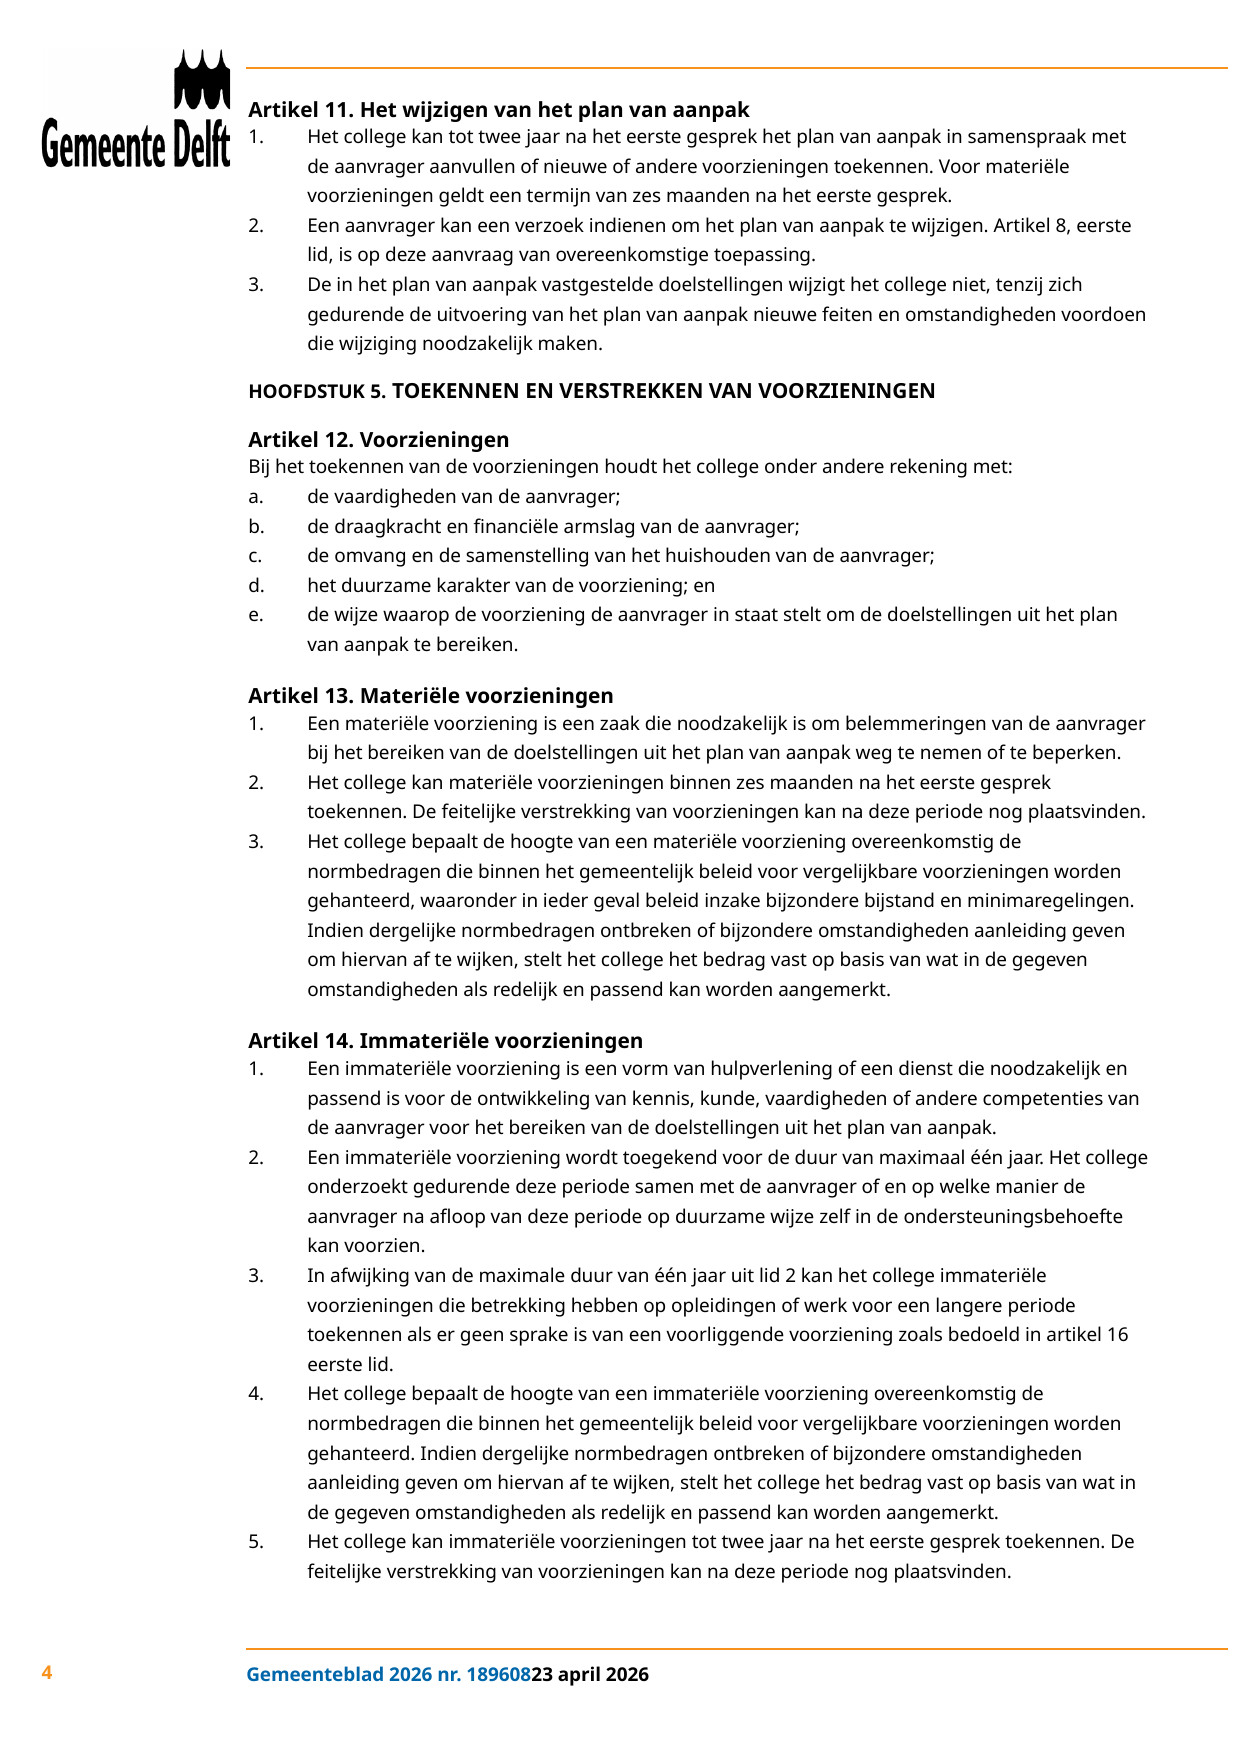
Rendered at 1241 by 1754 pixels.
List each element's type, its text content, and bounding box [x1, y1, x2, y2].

list In afwijking van de maximale duur van één jaar uit lid 2 kan het college immateriële voorzieningen die betrekking hebben op opleidingen of werk voor een langere periode toekennen als er geen sprake is van een voorliggende voorziening zoals bedoeld in artikel 16 eerste lid. [248, 1262, 1152, 1377]
text HOOFDSTUK 5. TOEKENNEN EN VERSTREKKEN VAN VOORZIENINGEN [248, 376, 1152, 404]
list Een immateriële voorziening is een vorm van hulpverlening of een dienst die noodzakelijk en passend is voor de ontwikkeling van kennis, kunde, vaardigheden of andere competenties van de aanvrager voor het bereiken van de doelstellingen uit het plan van aanpak. [248, 1055, 1152, 1140]
list Een immateriële voorziening wordt toegekend voor de duur van maximaal één jaar. Het college onderzoekt gedurende deze periode samen met de aanvrager of en op welke manier de aanvrager na afloop van deze periode op duurzame wijze zelf in de ondersteuningsbehoefte kan voorzien. [248, 1144, 1152, 1258]
list Een aanvrager kan een verzoek indienen om het plan van aanpak te wijzigen. Artikel 8, eerste lid, is op deze aanvraag van overeenkomstige toepassing. [248, 212, 1152, 267]
text Artikel 14. Immateriële voorzieningen [248, 1027, 1152, 1055]
text Artikel 13. Materiële voorzieningen [248, 682, 1152, 710]
list Het college kan immateriële voorzieningen tot twee jaar na het eerste gesprek toekennen. De feitelijke verstrekking van voorzieningen kan na deze periode nog plaatsvinden. [248, 1528, 1152, 1584]
list de wijze waarop de voorziening de aanvrager in staat stelt om de doelstellingen uit het plan van aanpak te bereiken. [248, 602, 1152, 657]
text Artikel 12. Voorzieningen [248, 425, 1152, 454]
list Het college bepaalt de hoogte van een immateriële voorziening overeenkomstig de normbedragen die binnen het gemeentelijk beleid voor vergelijkbare voorzieningen worden gehanteerd. Indien dergelijke normbedragen ontbreken of bijzondere omstandigheden aanleiding geven om hiervan af te wijken, stelt het college het bedrag vast op basis van wat in de gegeven omstandigheden als redelijk en passend kan worden aangemerkt. [248, 1381, 1152, 1524]
list Het college kan tot twee jaar na het eerste gesprek het plan van aanpak in samenspraak met de aanvrager aanvullen of nieuwe of andere voorzieningen toekennen. Voor materiële voorzieningen geldt een termijn van zes maanden na het eerste gesprek. [248, 123, 1152, 208]
list De in het plan van aanpak vastgestelde doelstellingen wijzigt het college niet, tenzij zich gedurende de uitvoering van het plan van aanpak nieuwe feiten en omstandigheden voordoen die wijziging noodzakelijk maken. [248, 271, 1152, 356]
list de draagkracht en financiële armslag van de aanvrager; [248, 513, 1152, 538]
picture [41, 47, 231, 172]
list de vaardigheden van de aanvrager; [248, 483, 1152, 509]
text Artikel 11. Het wijzigen van het plan van aanpak [248, 95, 1152, 123]
list Het college kan materiële voorzieningen binnen zes maanden na het eerste gesprek toekennen. De feitelijke verstrekking van voorzieningen kan na deze periode nog plaatsvinden. [248, 769, 1152, 824]
list het duurzame karakter van de voorziening; en [248, 572, 1152, 598]
text Bij het toekennen van de voorzieningen houdt het college onder andere rekening met: [248, 454, 1152, 479]
list Een materiële voorziening is een zaak die noodzakelijk is om belemmeringen van de aanvrager bij het bereiken van de doelstellingen uit het plan van aanpak weg te nemen of te beperken. [248, 710, 1152, 765]
list de omvang en de samenstelling van het huishouden van de aanvrager; [248, 542, 1152, 568]
list Het college bepaalt de hoogte van een materiële voorziening overeenkomstig de normbedragen die binnen het gemeentelijk beleid voor vergelijkbare voorzieningen worden gehanteerd, waaronder in ieder geval beleid inzake bijzondere bijstand en minimaregelingen. Indien dergelijke normbedragen ontbreken of bijzondere omstandigheden aanleiding geven om hiervan af te wijken, stelt het college het bedrag vast op basis van wat in de gegeven omstandigheden als redelijk en passend kan worden aangemerkt. [248, 828, 1152, 1002]
